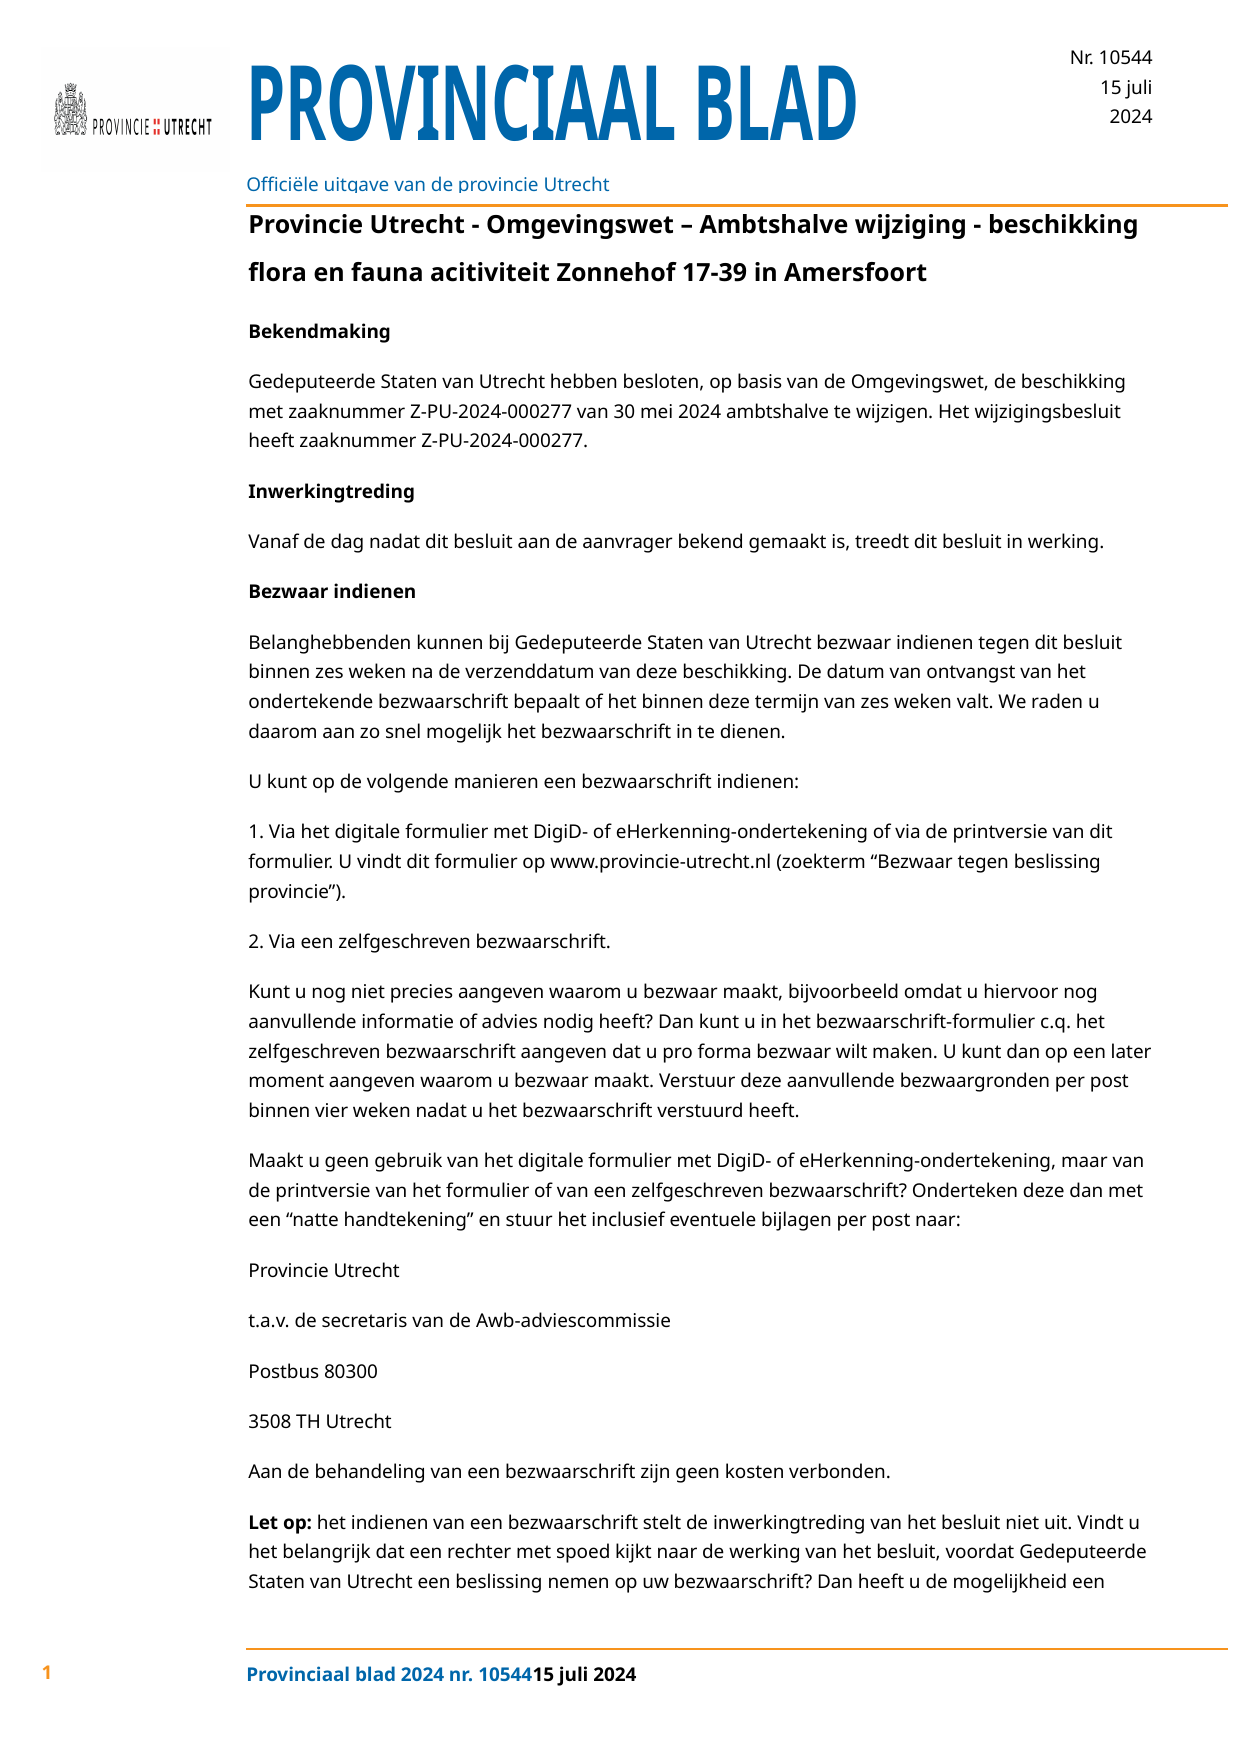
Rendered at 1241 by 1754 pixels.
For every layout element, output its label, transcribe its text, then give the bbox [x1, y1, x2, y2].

text Inwerkingtreding [248, 478, 1152, 504]
text t.a.v. de secretaris van de Awb-adviescommissie [248, 1307, 1152, 1333]
text 2. Via een zelfgeschreven bezwaarschrift. [248, 928, 1152, 954]
text 3508 TH Utrecht [248, 1408, 1152, 1434]
text Provincie Utrecht [248, 1257, 1152, 1283]
text Bekendmaking [248, 318, 1152, 344]
picture [41, 47, 231, 172]
text 1. Via het digitale formulier met DigiD- of eHerkenning-ondertekening of via de printversie van dit formulier. U vindt dit formulier op www.provincie-utrecht.nl (zoekterm “Bezwaar tegen beslissing provincie”). [248, 819, 1152, 904]
text Postbus 80300 [248, 1358, 1152, 1384]
text Bezwaar indienen [248, 579, 1152, 604]
text Vanaf de dag nadat dit besluit aan de aanvrager bekend gemaakt is, treedt dit besluit in werking. [248, 528, 1152, 554]
text Gedeputeerde Staten van Utrecht hebben besloten, op basis van de Omgevingswet, de beschikking met zaaknummer Z-PU-2024-000277 van 30 mei 2024 ambtshalve te wijzigen. Het wijzigingsbesluit heeft zaaknummer Z-PU-2024-000277. [248, 368, 1152, 453]
text Aan de behandeling van een bezwaarschrift zijn geen kosten verbonden. [248, 1459, 1152, 1484]
text Let op: het indienen van een bezwaarschrift stelt de inwerkingtreding van het besluit niet uit. Vindt u het belangrijk dat een rechter met spoed kijkt naar de werking van het besluit, voordat Gedeputeerde Staten van Utrecht een beslissing nemen op uw bezwaarschrift? Dan heeft u de mogelijkheid een [248, 1509, 1152, 1594]
text Maakt u geen gebruik van het digitale formulier met DigiD- of eHerkenning-ondertekening, maar van de printversie van het formulier of van een zelfgeschreven bezwaarschrift? Onderteken deze dan met een “natte handtekening” en stuur het inclusief eventuele bijlagen per post naar: [248, 1147, 1152, 1232]
text Provincie Utrecht - Omgevingswet – Ambtshalve wijziging - beschikking flora en fauna acitiviteit Zonnehof 17-39 in Amersfoort [248, 207, 1152, 288]
text Belanghebbenden kunnen bij Gedeputeerde Staten van Utrecht bezwaar indienen tegen dit besluit binnen zes weken na de verzenddatum van deze beschikking. De datum van ontvangst van het ondertekende bezwaarschrift bepaalt of het binnen deze termijn van zes weken valt. We raden u daarom aan zo snel mogelijk het bezwaarschrift in te dienen. [248, 629, 1152, 744]
text Kunt u nog niet precies aangeven waarom u bezwaar maakt, bijvoorbeeld omdat u hiervoor nog aanvullende informatie of advies nodig heeft? Dan kunt u in het bezwaarschrift-formulier c.q. het zelfgeschreven bezwaarschrift aangeven dat u pro forma bezwaar wilt maken. U kunt dan op een later moment aangeven waarom u bezwaar maakt. Verstuur deze aanvullende bezwaargronden per post binnen vier weken nadat u het bezwaarschrift verstuurd heeft. [248, 979, 1152, 1123]
text U kunt op de volgende manieren een bezwaarschrift indienen: [248, 768, 1152, 794]
